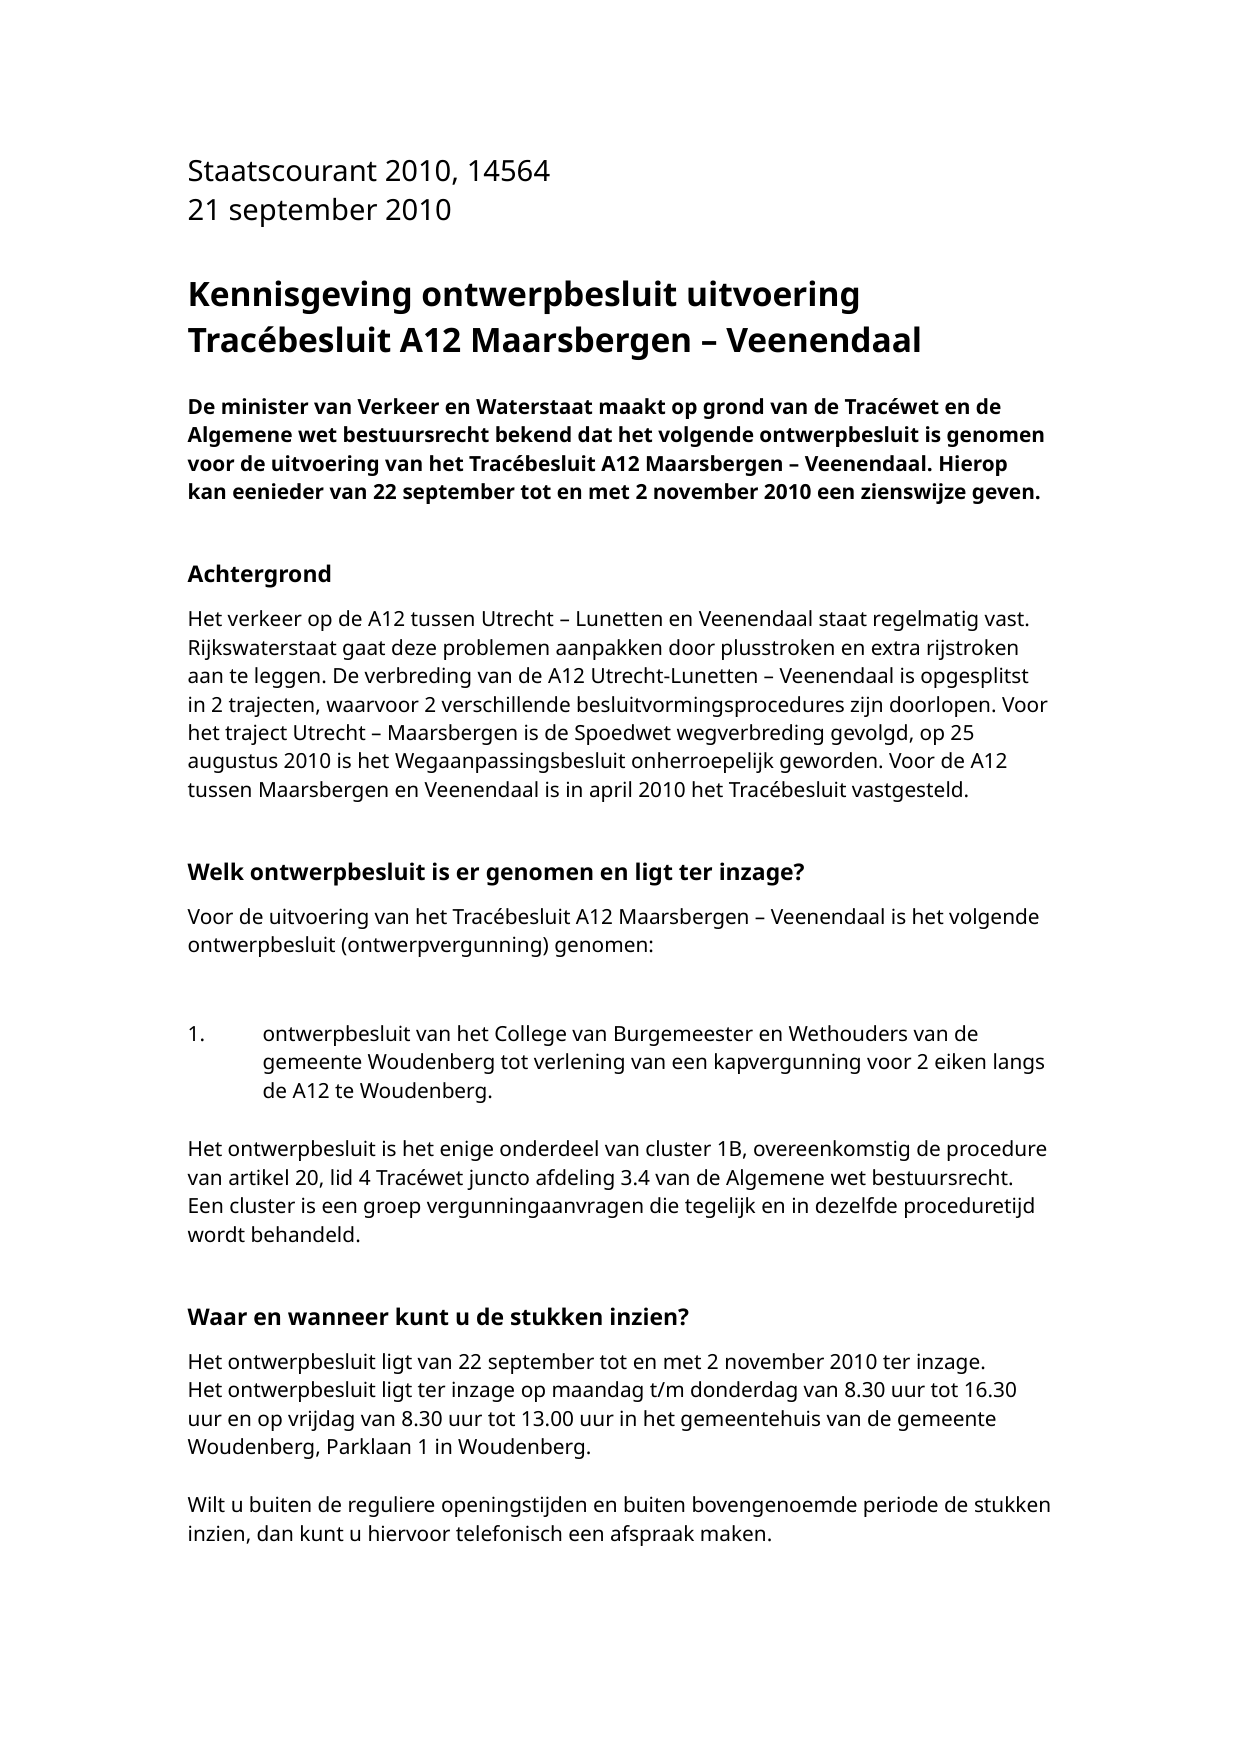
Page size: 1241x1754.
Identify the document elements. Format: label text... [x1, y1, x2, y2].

text Het ontwerpbesluit ligt ter inzage op maandag t/m donderdag van 8.30 uur tot 16.30 uur en op vrijdag van 8.30 uur tot 13.00 uur in het gemeentehuis van de gemeente Woudenberg, Parklaan 1 in Woudenberg. [187, 1375, 1053, 1461]
subtitle Kennisgeving ontwerpbesluit uitvoering Tracébesluit A12 Maarsbergen – Veenendaal [187, 271, 1053, 362]
text 21 september 2010 [187, 190, 1053, 229]
text Wilt u buiten de reguliere openingstijden en buiten bovengenoemde periode de stukken inzien, dan kunt u hiervoor telefonisch een afspraak maken. [187, 1491, 1053, 1547]
text Het ontwerpbesluit is het enige onderdeel van cluster 1B, overeenkomstig de procedure van artikel 20, lid 4 Tracéwet juncto afdeling 3.4 van de Algemene wet bestuursrecht. Een cluster is een groep vergunningaanvragen die tegelijk en in dezelfde proceduretijd wordt behandeld. [187, 1134, 1053, 1248]
text Staatscourant 2010, 14564 [187, 150, 1053, 190]
text Het ontwerpbesluit ligt van 22 september tot en met 2 november 2010 ter inzage. [187, 1347, 1053, 1375]
text Het verkeer op de A12 tussen Utrecht – Lunetten en Veenendaal staat regelmatig vast. Rijkswaterstaat gaat deze problemen aanpakken door plusstroken en extra rijstroken aan te leggen. De verbreding van de A12 Utrecht-Lunetten – Veenendaal is opgesplitst in 2 trajecten, waarvoor 2 verschillende besluitvormingsprocedures zijn doorlopen. Voor het traject Utrecht – Maarsbergen is de Spoedwet wegverbreding gevolgd, op 25 augustus 2010 is het Wegaanpassingsbesluit onherroepelijk geworden. Voor de A12 tussen Maarsbergen en Veenendaal is in april 2010 het Tracébesluit vastgesteld. [187, 604, 1053, 803]
text De minister van Verkeer en Waterstaat maakt op grond van de Tracéwet en de Algemene wet bestuursrecht bekend dat het volgende ontwerpbesluit is genomen voor de uitvoering van het Tracébesluit A12 Maarsbergen – Veenendaal. Hierop kan eenieder van 22 september tot en met 2 november 2010 een zienswijze geven. [187, 392, 1053, 506]
subtitle Achtergrond [187, 558, 1053, 589]
list ontwerpbesluit van het College van Burgemeester en Wethouders van de gemeente Woudenberg tot verlening van een kapvergunning voor 2 eiken langs de A12 te Woudenberg. [187, 1019, 1053, 1104]
subtitle Waar en wanneer kunt u de stukken inzien? [187, 1301, 1053, 1332]
subtitle Welk ontwerpbesluit is er genomen en ligt ter inzage? [187, 856, 1053, 887]
text Voor de uitvoering van het Tracébesluit A12 Maarsbergen – Veenendaal is het volgende ontwerpbesluit (ontwerpvergunning) genomen: [187, 902, 1053, 959]
